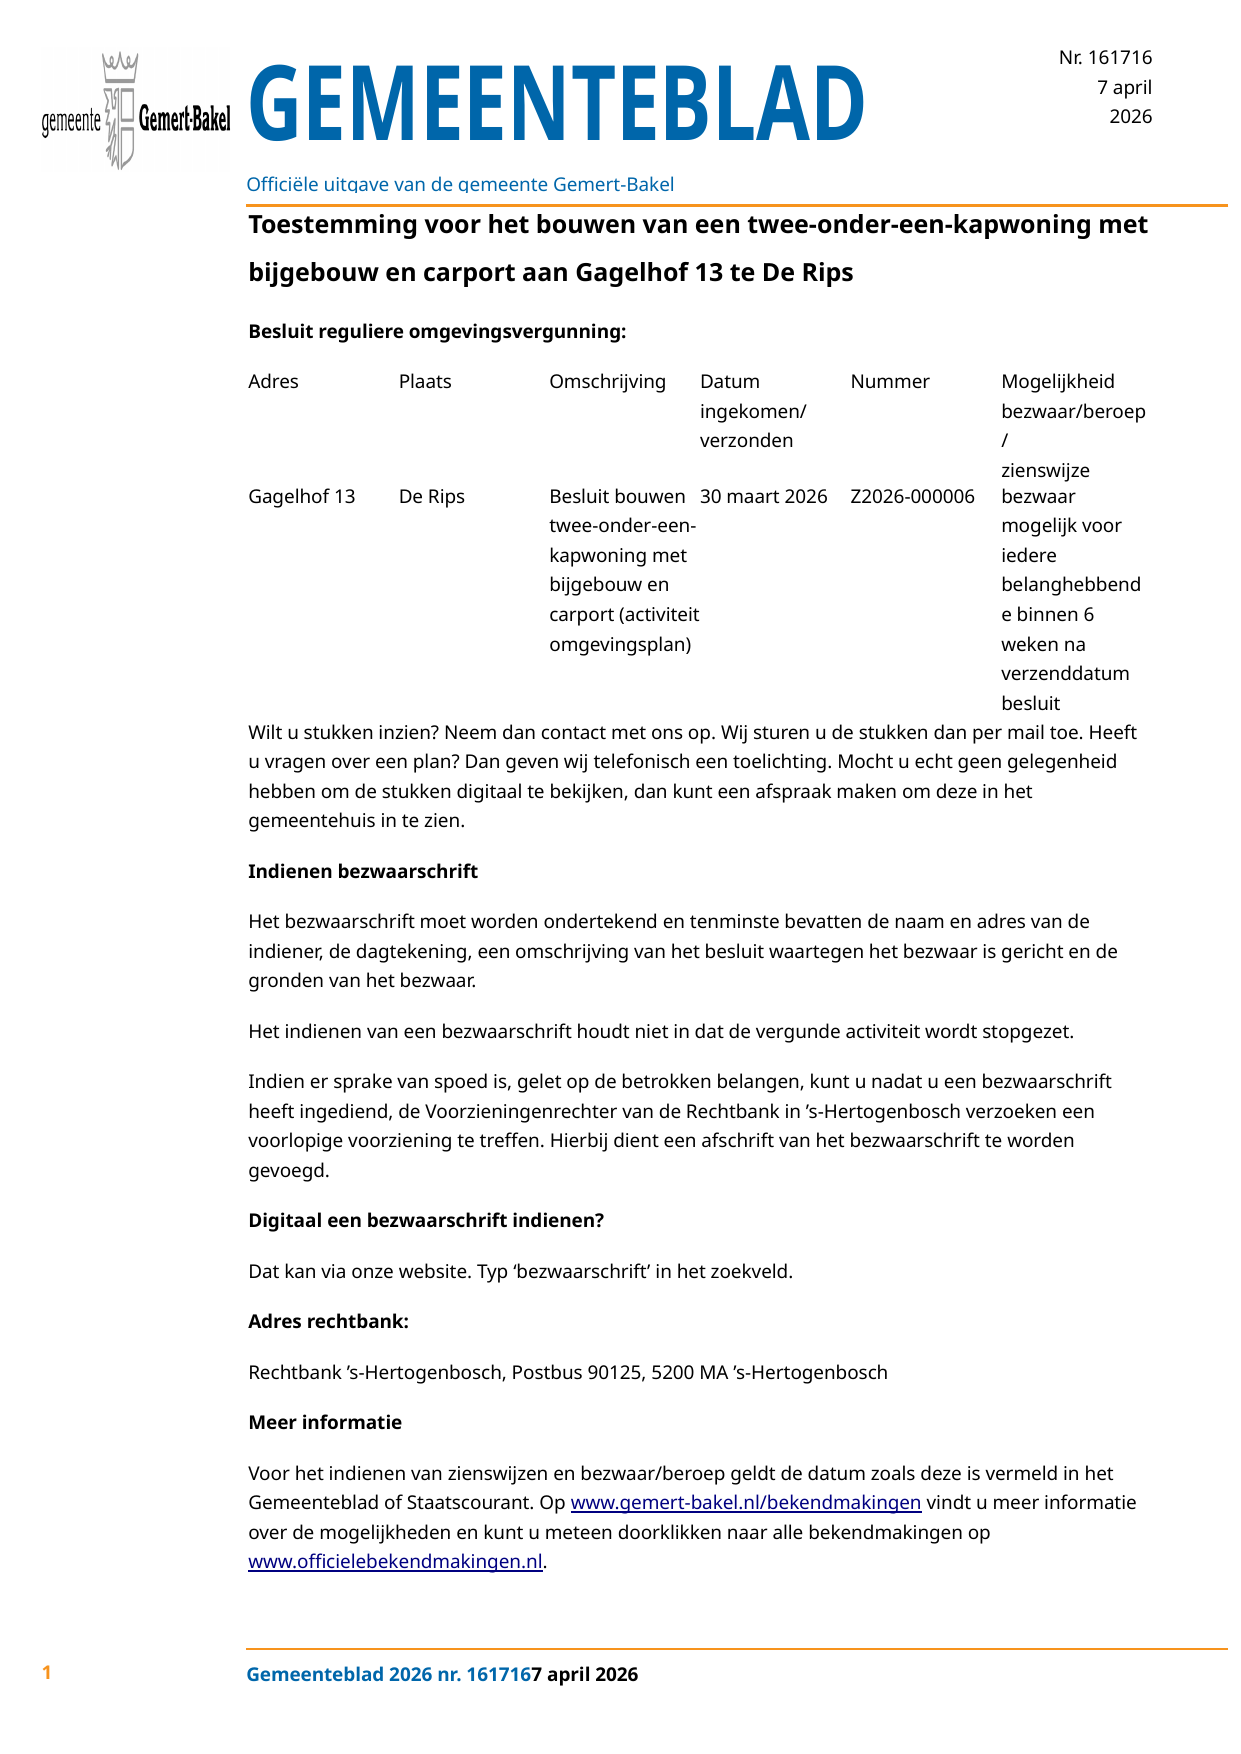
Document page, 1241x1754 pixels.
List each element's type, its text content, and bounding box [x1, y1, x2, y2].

text Dat kan via onze website. Typ ‘bezwaarschrift’ in het zoekveld. [248, 1258, 1152, 1284]
table_cell bezwaar mogelijk voor iedere belanghebbende binnen 6 weken na verzenddatum besluit [1001, 483, 1152, 716]
text Wilt u stukken inzien? Neem dan contact met ons op. Wij sturen u de stukken dan per mail toe. Heeft u vragen over een plan? Dan geven wij telefonisch een toelichting. Mocht u echt geen gelegenheid hebben om de stukken digitaal te bekijken, dan kunt een afspraak maken om deze in het gemeentehuis in te zien. [248, 719, 1152, 833]
table_header Nummer [850, 369, 1001, 483]
text Het indienen van een bezwaarschrift houdt niet in dat de vergunde activiteit wordt stopgezet. [248, 1018, 1152, 1044]
picture [41, 47, 231, 172]
text Indienen bezwaarschrift [248, 858, 1152, 884]
table_cell Gagelhof 13 [248, 483, 398, 716]
text Voor het indienen van zienswijzen en bezwaar/beroep geldt de datum zoals deze is vermeld in het Gemeenteblad of Staatscourant. Op www.gemert-bakel.nl/bekendmakingen vindt u meer informatie over de mogelijkheden en kunt u meteen doorklikken naar alle bekendmakingen op www.officielebekendmakingen.nl. [248, 1460, 1152, 1574]
table_cell Besluit bouwen twee-onder-een-kapwoning met bijgebouw en carport (activiteit omgevingsplan) [549, 483, 700, 716]
text Rechtbank ’s-Hertogenbosch, Postbus 90125, 5200 MA ’s-Hertogenbosch [248, 1359, 1152, 1385]
table_cell 30 maart 2026 [700, 483, 850, 716]
table_header Omschrijving [549, 369, 700, 483]
table_cell Z2026-000006 [850, 483, 1001, 716]
text Besluit reguliere omgevingsvergunning: [248, 318, 1152, 344]
text Toestemming voor het bouwen van een twee-onder-een-kapwoning met bijgebouw en carport aan Gagelhof 13 te De Rips [248, 207, 1152, 288]
table_header Plaats [399, 369, 549, 483]
table_header Adres [248, 369, 398, 483]
text Digitaal een bezwaarschrift indienen? [248, 1208, 1152, 1233]
table_header Mogelijkheid bezwaar/beroep/ zienswijze [1001, 369, 1152, 483]
text Adres rechtbank: [248, 1308, 1152, 1334]
text Meer informatie [248, 1409, 1152, 1435]
text Indien er sprake van spoed is, gelet op de betrokken belangen, kunt u nadat u een bezwaarschrift heeft ingediend, de Voorzieningenrechter van de Rechtbank in ’s-Hertogenbosch verzoeken een voorlopige voorziening te treffen. Hierbij dient een afschrift van het bezwaarschrift te worden gevoegd. [248, 1068, 1152, 1183]
table_cell De Rips [399, 483, 549, 716]
text Het bezwaarschrift moet worden ondertekend en tenminste bevatten de naam en adres van de indiener, de dagtekening, een omschrijving van het besluit waartegen het bezwaar is gericht en de gronden van het bezwaar. [248, 908, 1152, 993]
table_header Datum ingekomen/ verzonden [700, 369, 850, 483]
